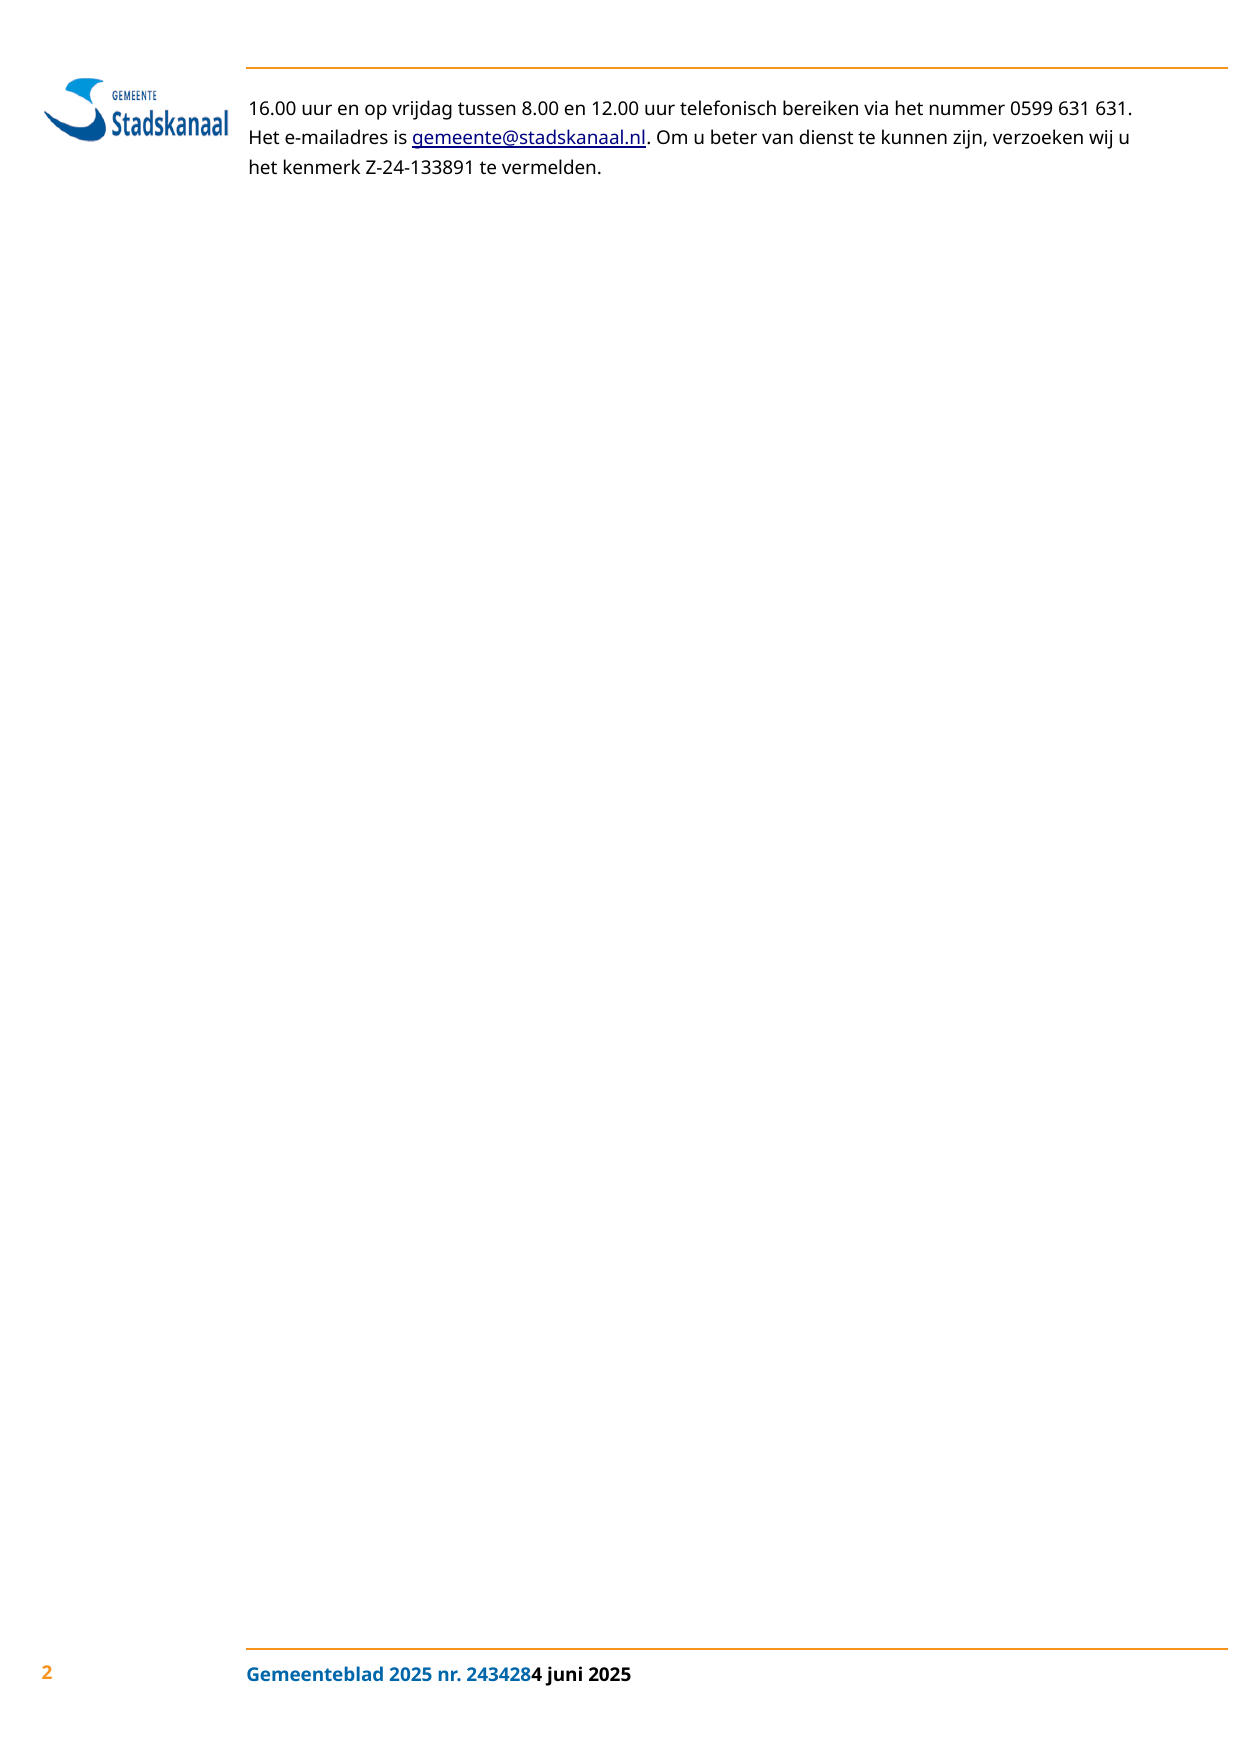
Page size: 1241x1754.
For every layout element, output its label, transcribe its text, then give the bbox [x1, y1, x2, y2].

text 16.00 uur en op vrijdag tussen 8.00 en 12.00 uur telefonisch bereiken via het nummer 0599 631 631. Het e-mailadres is gemeente@stadskanaal.nl. Om u beter van dienst te kunnen zijn, verzoeken wij u het kenmerk Z-24-133891 te vermelden. [248, 95, 1152, 180]
picture [41, 47, 231, 172]
